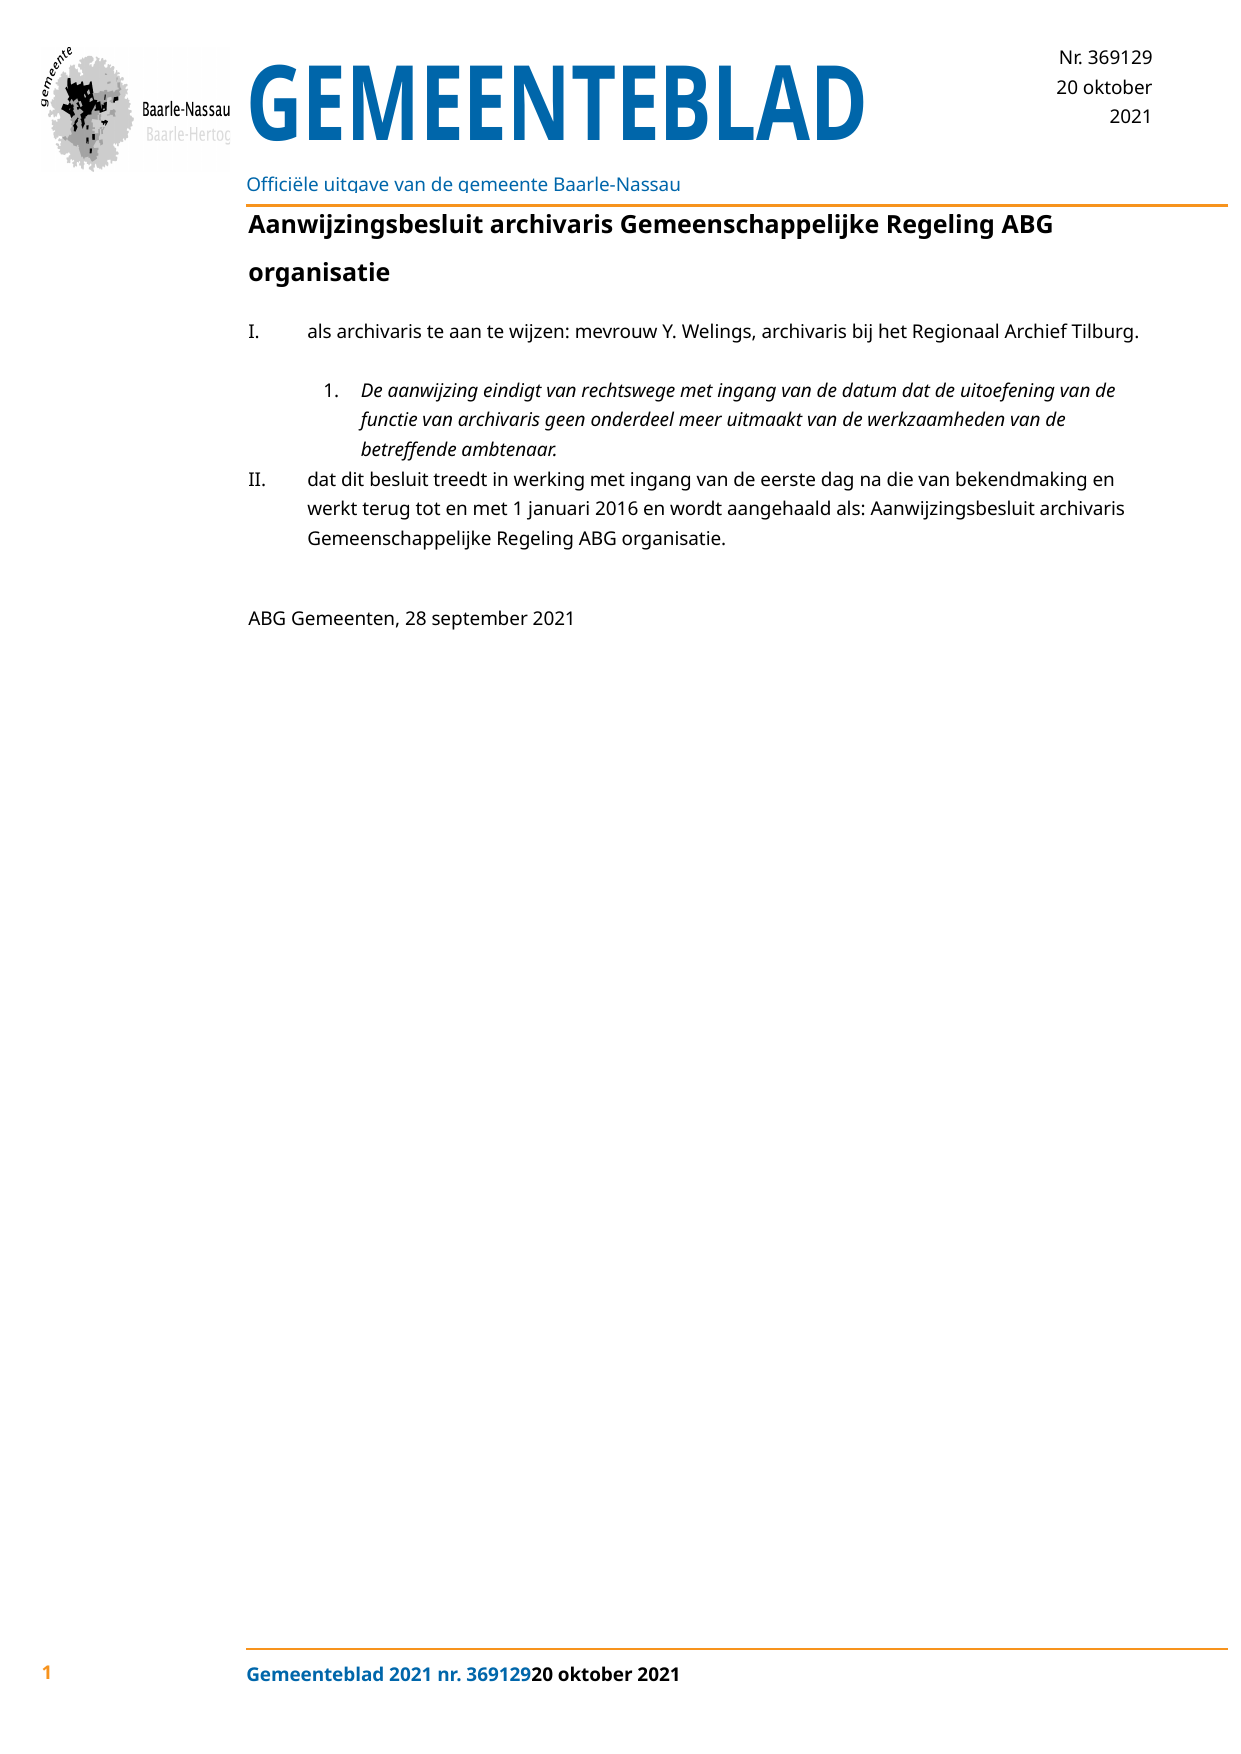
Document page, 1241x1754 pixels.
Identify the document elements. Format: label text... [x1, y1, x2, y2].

text ABG Gemeenten, 28 september 2021 [248, 605, 1152, 631]
text Aanwijzingsbesluit archivaris Gemeenschappelijke Regeling ABG organisatie [248, 207, 1152, 288]
list als archivaris te aan te wijzen: mevrouw Y. Welings, archivaris bij het Regionaal Archief Tilburg. [248, 318, 1152, 344]
picture [41, 47, 231, 172]
list dat dit besluit treedt in werking met ingang van de eerste dag na die van bekendmaking en werkt terug tot en met 1 januari 2016 en wordt aangehaald als: Aanwijzingsbesluit archivaris Gemeenschappelijke Regeling ABG organisatie. [248, 466, 1152, 551]
list De aanwijzing eindigt van rechtswege met ingang van de datum dat de uitoefening van de functie van archivaris geen onderdeel meer uitmaakt van de werkzaamheden van de betreffende ambtenaar. [323, 377, 1152, 462]
